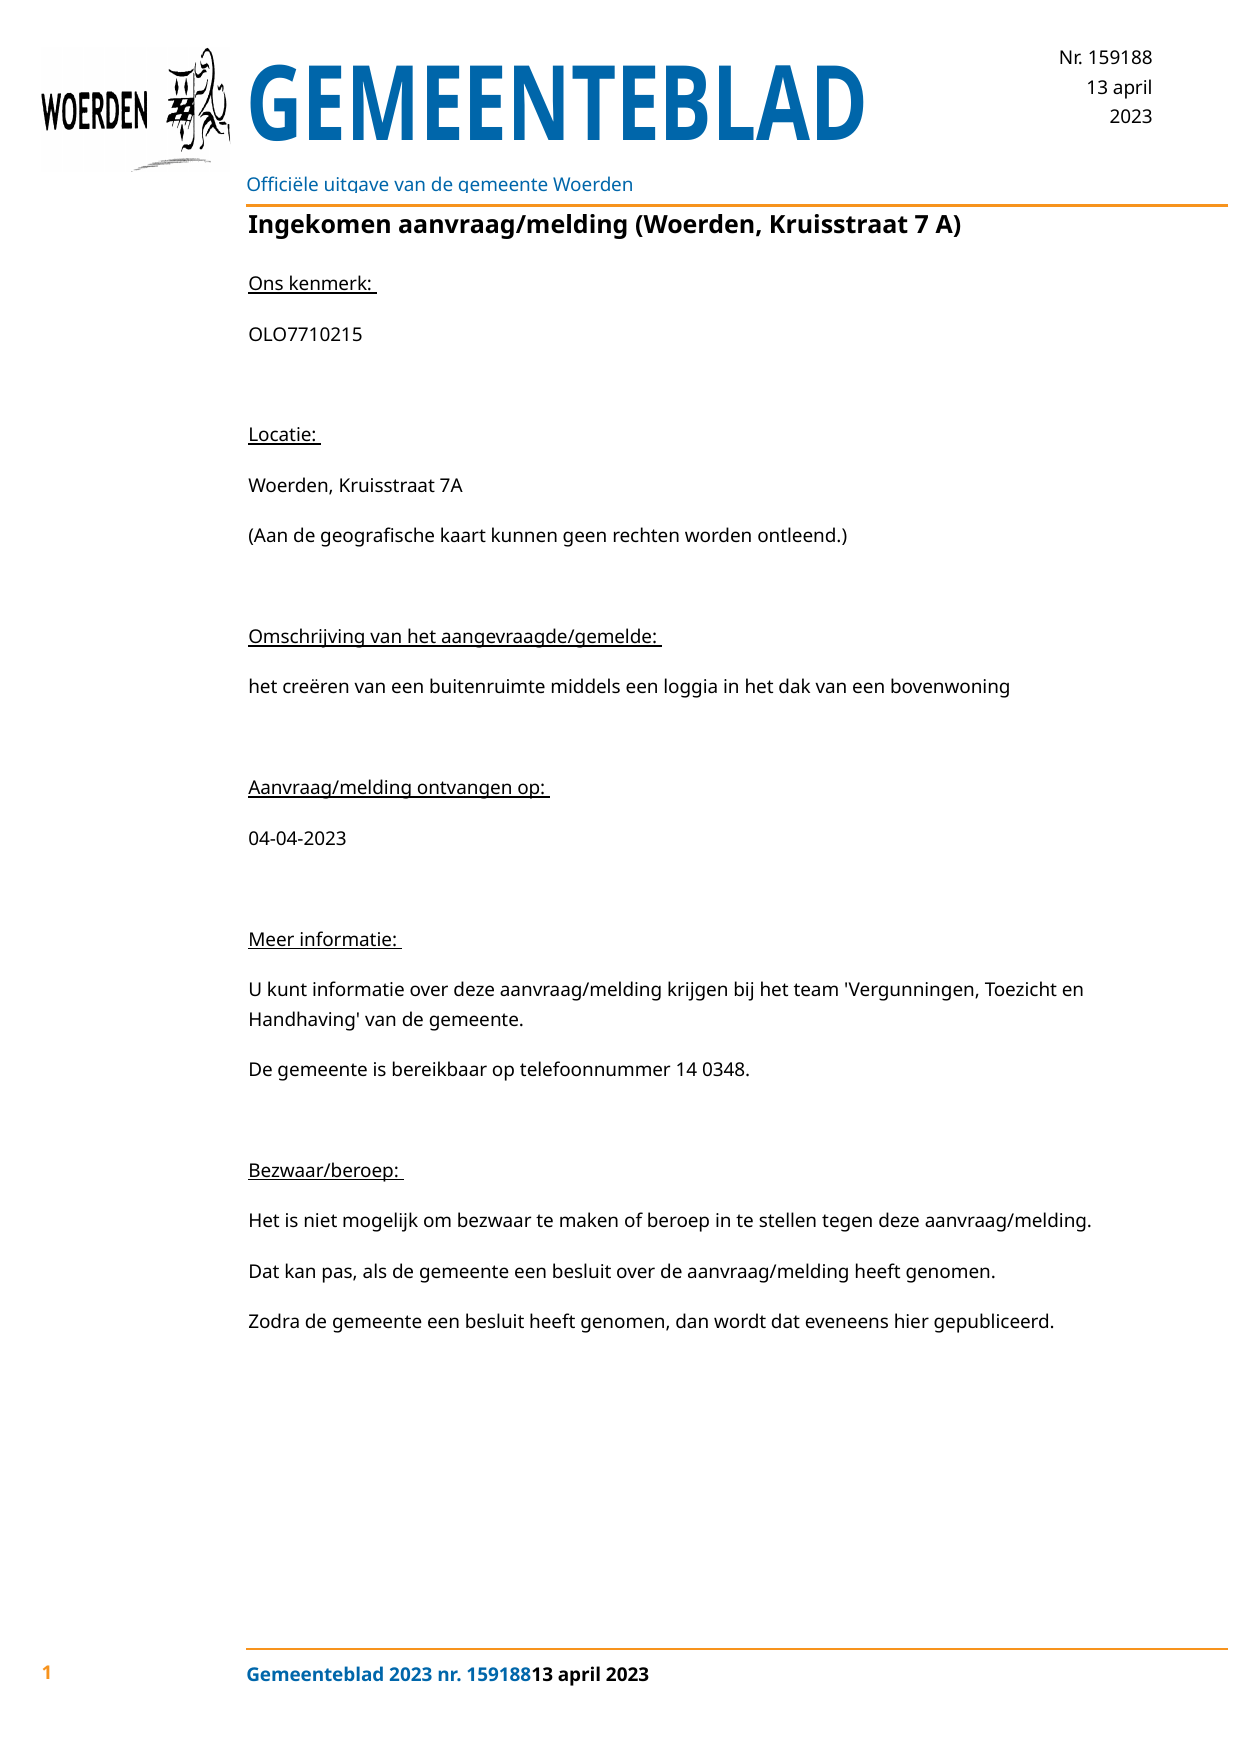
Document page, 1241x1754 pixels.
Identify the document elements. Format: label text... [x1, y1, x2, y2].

text Woerden, Kruisstraat 7A [248, 472, 1152, 498]
text Ingekomen aanvraag/melding (Woerden, Kruisstraat 7 A) [248, 207, 1152, 241]
text OLO7710215 [248, 321, 1152, 346]
text Aanvraag/melding ontvangen op: [248, 774, 1152, 800]
text Bezwaar/beroep: [248, 1157, 1152, 1183]
text 04-04-2023 [248, 825, 1152, 851]
text Zodra de gemeente een besluit heeft genomen, dan wordt dat eveneens hier gepubliceerd. [248, 1308, 1152, 1334]
text (Aan de geografische kaart kunnen geen rechten worden ontleend.) [248, 522, 1152, 548]
text Dat kan pas, als de gemeente een besluit over de aanvraag/melding heeft genomen. [248, 1258, 1152, 1283]
text Ons kenmerk: [248, 270, 1152, 296]
text De gemeente is bereikbaar op telefoonnummer 14 0348. [248, 1056, 1152, 1082]
text Omschrijving van het aangevraagde/gemelde: [248, 623, 1152, 649]
picture [41, 47, 231, 172]
text Meer informatie: [248, 926, 1152, 951]
text U kunt informatie over deze aanvraag/melding krijgen bij het team 'Vergunningen, Toezicht en Handhaving' van de gemeente. [248, 976, 1152, 1031]
text Het is niet mogelijk om bezwaar te maken of beroep in te stellen tegen deze aanvraag/melding. [248, 1207, 1152, 1233]
text het creëren van een buitenruimte middels een loggia in het dak van een bovenwoning [248, 674, 1152, 699]
text Locatie: [248, 422, 1152, 447]
